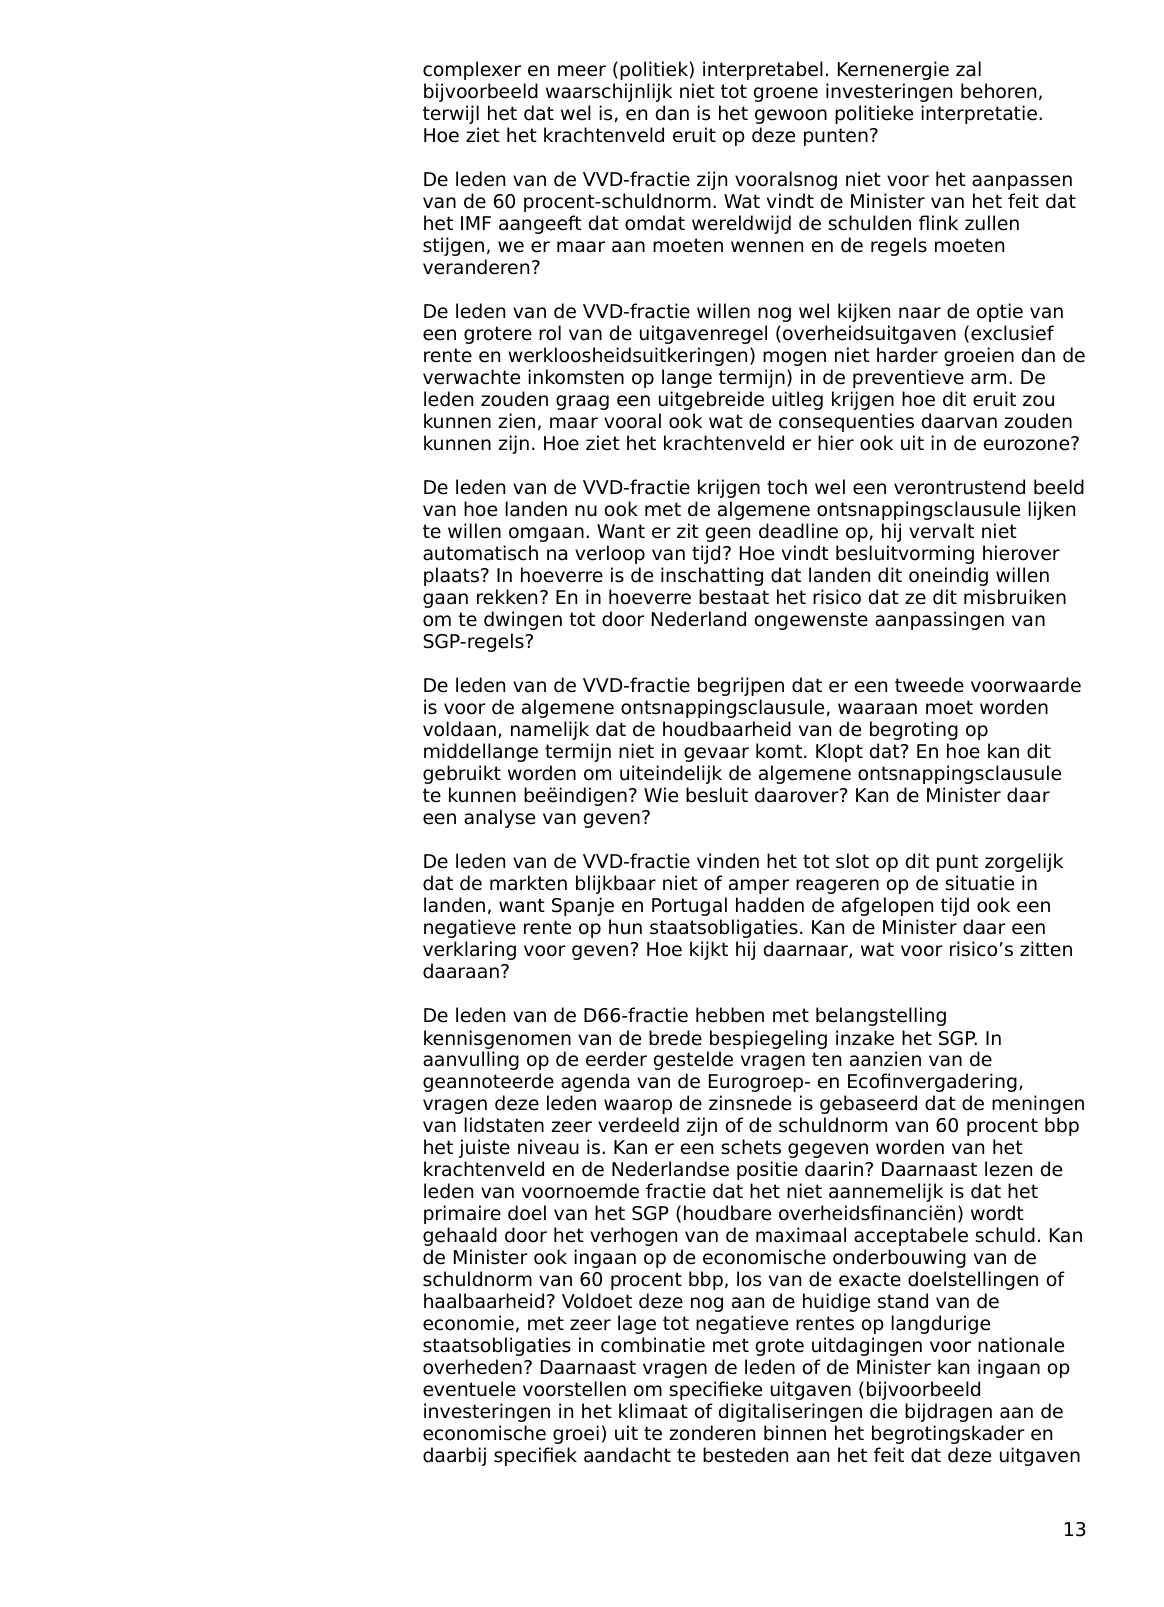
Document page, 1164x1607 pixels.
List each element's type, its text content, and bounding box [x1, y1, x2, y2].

text De leden van de VVD-fractie krijgen toch wel een verontrustend beeld van hoe landen nu ook met de algemene ontsnappingsclausule lijken te willen omgaan. Want er zit geen deadline op, hij vervalt niet automatisch na verloop van tijd? Hoe vindt besluitvorming hierover plaats? In hoeverre is de inschatting dat landen dit oneindig willen gaan rekken? En in hoeverre bestaat het risico dat ze dit misbruiken om te dwingen tot door Nederland ongewenste aanpassingen van SGP-regels? [422, 477, 1087, 653]
text De leden van de VVD-fractie vinden het tot slot op dit punt zorgelijk dat de markten blijkbaar niet of amper reageren op de situatie in landen, want Spanje en Portugal hadden de afgelopen tijd ook een negatieve rente op hun staatsobligaties. Kan de Minister daar een verklaring voor geven? Hoe kijkt hij daarnaar, wat voor risico’s zitten daaraan? [422, 851, 1087, 983]
text De leden van de VVD-fractie zijn vooralsnog niet voor het aanpassen van de 60 procent-schuldnorm. Wat vindt de Minister van het feit dat het IMF aangeeft dat omdat wereldwijd de schulden flink zullen stijgen, we er maar aan moeten wennen en de regels moeten veranderen? [422, 169, 1087, 279]
text De leden van de VVD-fractie willen nog wel kijken naar de optie van een grotere rol van de uitgavenregel (overheidsuitgaven (exclusief rente en werkloosheidsuitkeringen) mogen niet harder groeien dan de verwachte inkomsten op lange termijn) in de preventieve arm. De leden zouden graag een uitgebreide uitleg krijgen hoe dit eruit zou kunnen zien, maar vooral ook wat de consequenties daarvan zouden kunnen zijn. Hoe ziet het krachtenveld er hier ook uit in de eurozone? [422, 301, 1087, 455]
text De leden van de VVD-fractie begrijpen dat er een tweede voorwaarde is voor de algemene ontsnappingsclausule, waaraan moet worden voldaan, namelijk dat de houdbaarheid van de begroting op middellange termijn niet in gevaar komt. Klopt dat? En hoe kan dit gebruikt worden om uiteindelijk de algemene ontsnappingsclausule te kunnen beëindigen? Wie besluit daarover? Kan de Minister daar een analyse van geven? [422, 675, 1087, 829]
text complexer en meer (politiek) interpretabel. Kernenergie zal bijvoorbeeld waarschijnlijk niet tot groene investeringen behoren, terwijl het dat wel is, en dan is het gewoon politieke interpretatie. Hoe ziet het krachtenveld eruit op deze punten? [422, 59, 1087, 147]
text De leden van de D66-fractie hebben met belangstelling kennisgenomen van de brede bespiegeling inzake het SGP. In aanvulling op de eerder gestelde vragen ten aanzien van de geannoteerde agenda van de Eurogroep- en Ecofinvergadering, vragen deze leden waarop de zinsnede is gebaseerd dat de meningen van lidstaten zeer verdeeld zijn of de schuldnorm van 60 procent bbp het juiste niveau is. Kan er een schets gegeven worden van het krachtenveld en de Nederlandse positie daarin? Daarnaast lezen de leden van voornoemde fractie dat het niet aannemelijk is dat het primaire doel van het SGP (houdbare overheidsfinanciën) wordt gehaald door het verhogen van de maximaal acceptabele schuld. Kan de Minister ook ingaan op de economische onderbouwing van de schuldnorm van 60 procent bbp, los van de exacte doelstellingen of haalbaarheid? Voldoet deze nog aan de huidige stand van de economie, met zeer lage tot negatieve rentes op langdurige staatsobligaties in combinatie met grote uitdagingen voor nationale overheden? Daarnaast vragen de leden of de Minister kan ingaan op eventuele voorstellen om specifieke uitgaven (bijvoorbeeld investeringen in het klimaat of digitaliseringen die bijdragen aan de economische groei) uit te zonderen binnen het begrotingskader en daarbij specifiek aandacht te besteden aan het feit dat deze uitgaven [422, 1005, 1087, 1467]
